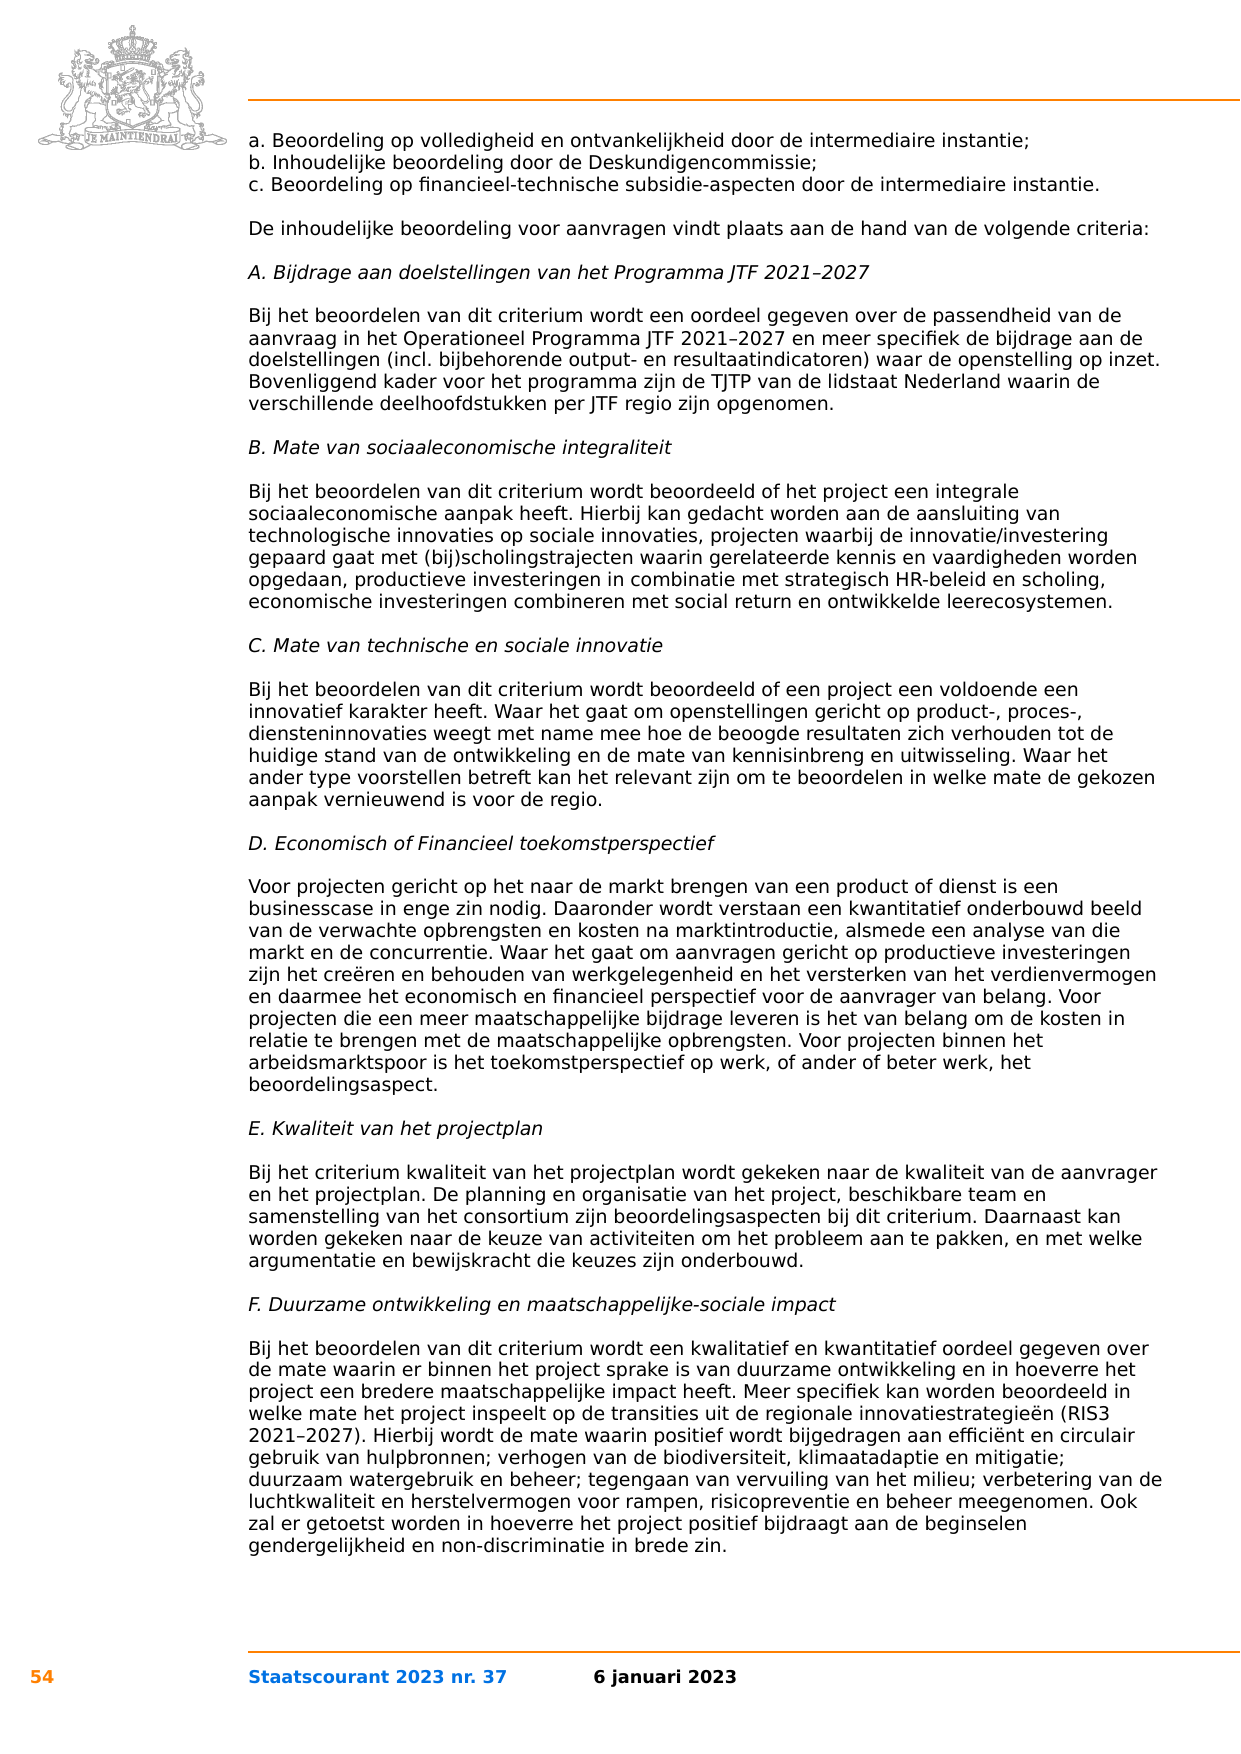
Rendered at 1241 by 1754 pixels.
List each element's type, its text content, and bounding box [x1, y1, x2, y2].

subtitle F. Duurzame ontwikkeling en maatschappelijke-sociale impact [248, 1293, 1163, 1316]
text Bij het beoordelen van dit criterium wordt beoordeeld of het project een integrale sociaaleconomische aanpak heeft. Hierbij kan gedacht worden aan de aansluiting van technologische innovaties op sociale innovaties, projecten waarbij de innovatie/investering gepaard gaat met (bij)scholingstrajecten waarin gerelateerde kennis en vaardigheden worden opgedaan, productieve investeringen in combinatie met strategisch HR-beleid en scholing, economische investeringen combineren met social return en ontwikkelde leerecosystemen. [248, 481, 1163, 613]
text Bij het beoordelen van dit criterium wordt een oordeel gegeven over de passendheid van de aanvraag in het Operationeel Programma JTF 2021–2027 en meer specifiek de bijdrage aan de doelstellingen (incl. bijbehorende output- en resultaatindicatoren) waar de openstelling op inzet. Bovenliggend kader voor het programma zijn de TJTP van de lidstaat Nederland waarin de verschillende deelhoofdstukken per JTF regio zijn opgenomen. [248, 305, 1163, 415]
text c. Beoordeling op financieel-technische subsidie-aspecten door de intermediaire instantie. [248, 174, 1163, 196]
text a. Beoordeling op volledigheid en ontvankelijkheid door de intermediaire instantie; [248, 130, 1163, 152]
subtitle B. Mate van sociaaleconomische integraliteit [248, 437, 1163, 459]
text Bij het beoordelen van dit criterium wordt beoordeeld of een project een voldoende een innovatief karakter heeft. Waar het gaat om openstellingen gericht op product-, proces-, diensteninnovaties weegt met name mee hoe de beoogde resultaten zich verhouden tot de huidige stand van de ontwikkeling en de mate van kennisinbreng en uitwisseling. Waar het ander type voorstellen betreft kan het relevant zijn om te beoordelen in welke mate de gekozen aanpak vernieuwend is voor de regio. [248, 679, 1163, 811]
text b. Inhoudelijke beoordeling door de Deskundigencommissie; [248, 152, 1163, 174]
subtitle E. Kwaliteit van het projectplan [248, 1118, 1163, 1140]
picture [38, 25, 227, 150]
subtitle D. Economisch of Financieel toekomstperspectief [248, 832, 1163, 854]
subtitle A. Bijdrage aan doelstellingen van het Programma JTF 2021–2027 [248, 262, 1163, 283]
text Bij het criterium kwaliteit van het projectplan wordt gekeken naar de kwaliteit van de aanvrager en het projectplan. De planning en organisatie van het project, beschikbare team en samenstelling van het consortium zijn beoordelingsaspecten bij dit criterium. Daarnaast kan worden gekeken naar de keuze van activiteiten om het probleem aan te pakken, en met welke argumentatie en bewijskracht die keuzes zijn onderbouwd. [248, 1162, 1163, 1272]
text Bij het beoordelen van dit criterium wordt een kwalitatief en kwantitatief oordeel gegeven over de mate waarin er binnen het project sprake is van duurzame ontwikkeling en in hoeverre het project een bredere maatschappelijke impact heeft. Meer specifiek kan worden beoordeeld in welke mate het project inspeelt op de transities uit de regionale innovatiestrategieën (RIS3 2021–2027). Hierbij wordt de mate waarin positief wordt bijgedragen aan efficiënt en circulair gebruik van hulpbronnen; verhogen van de biodiversiteit, klimaatadaptie en mitigatie; duurzaam watergebruik en beheer; tegengaan van vervuiling van het milieu; verbetering van de luchtkwaliteit en herstelvermogen voor rampen, risicopreventie en beheer meegenomen. Ook zal er getoetst worden in hoeverre het project positief bijdraagt aan de beginselen gendergelijkheid en non-discriminatie in brede zin. [248, 1337, 1163, 1557]
subtitle C. Mate van technische en sociale innovatie [248, 635, 1163, 657]
text De inhoudelijke beoordeling voor aanvragen vindt plaats aan de hand van de volgende criteria: [248, 218, 1163, 240]
text Voor projecten gericht op het naar de markt brengen van een product of dienst is een businesscase in enge zin nodig. Daaronder wordt verstaan een kwantitatief onderbouwd beeld van de verwachte opbrengsten en kosten na marktintroductie, alsmede een analyse van die markt en de concurrentie. Waar het gaat om aanvragen gericht op productieve investeringen zijn het creëren en behouden van werkgelegenheid en het versterken van het verdienvermogen en daarmee het economisch en financieel perspectief voor de aanvrager van belang. Voor projecten die een meer maatschappelijke bijdrage leveren is het van belang om de kosten in relatie te brengen met de maatschappelijke opbrengsten. Voor projecten binnen het arbeidsmarktspoor is het toekomstperspectief op werk, of ander of beter werk, het beoordelingsaspect. [248, 876, 1163, 1096]
